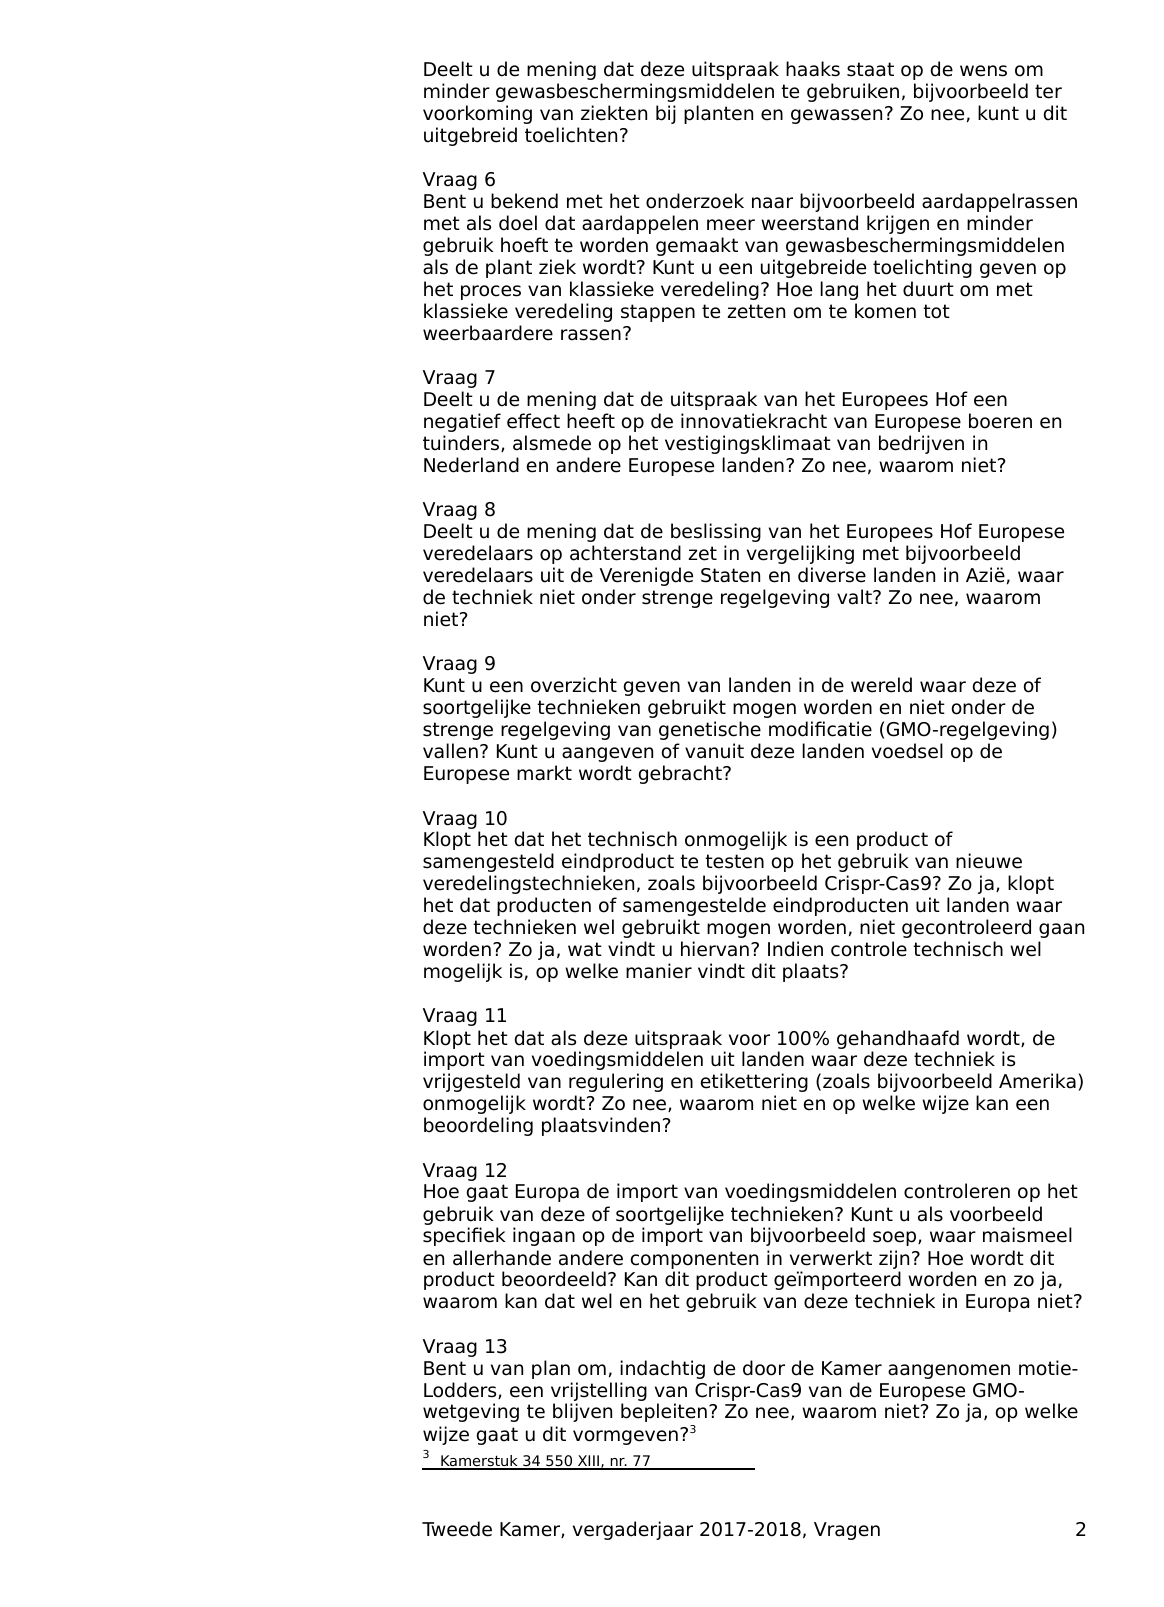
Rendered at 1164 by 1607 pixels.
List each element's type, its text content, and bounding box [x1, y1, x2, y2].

text Vraag 12 [422, 1159, 1087, 1181]
text Deelt u de mening dat de uitspraak van het Europees Hof een negatief effect heeft op de innovatiekracht van Europese boeren en tuinders, alsmede op het vestigingsklimaat van bedrijven in Nederland en andere Europese landen? Zo nee, waarom niet? [422, 389, 1087, 477]
text Klopt het dat het technisch onmogelijk is een product of samengesteld eindproduct te testen op het gebruik van nieuwe veredelingstechnieken, zoals bijvoorbeeld Crispr-Cas9? Zo ja, klopt het dat producten of samengestelde eindproducten uit landen waar deze technieken wel gebruikt mogen worden, niet gecontroleerd gaan worden? Zo ja, wat vindt u hiervan? Indien controle technisch wel mogelijk is, op welke manier vindt dit plaats? [422, 829, 1087, 983]
text Vraag 9 [422, 653, 1087, 675]
text Bent u bekend met het onderzoek naar bijvoorbeeld aardappelrassen met als doel dat aardappelen meer weerstand krijgen en minder gebruik hoeft te worden gemaakt van gewasbeschermingsmiddelen als de plant ziek wordt? Kunt u een uitgebreide toelichting geven op het proces van klassieke veredeling? Hoe lang het duurt om met klassieke veredeling stappen te zetten om te komen tot weerbaardere rassen? [422, 191, 1087, 345]
text Vraag 6 [422, 169, 1087, 191]
text Vraag 7 [422, 367, 1087, 389]
text Vraag 10 [422, 807, 1087, 829]
text Klopt het dat als deze uitspraak voor 100% gehandhaafd wordt, de import van voedingsmiddelen uit landen waar deze techniek is vrijgesteld van regulering en etikettering (zoals bijvoorbeeld Amerika) onmogelijk wordt? Zo nee, waarom niet en op welke wijze kan een beoordeling plaatsvinden? [422, 1027, 1087, 1137]
text Kunt u een overzicht geven van landen in de wereld waar deze of soortgelijke technieken gebruikt mogen worden en niet onder de strenge regelgeving van genetische modificatie (GMO-regelgeving) vallen? Kunt u aangeven of vanuit deze landen voedsel op de Europese markt wordt gebracht? [422, 675, 1087, 785]
text Vraag 11 [422, 1005, 1087, 1027]
text Bent u van plan om, indachtig de door de Kamer aangenomen motie-Lodders, een vrijstelling van Crispr-Cas9 van de Europese GMO-wetgeving te blijven bepleiten? Zo nee, waarom niet? Zo ja, op welke wijze gaat u dit vormgeven? [422, 1357, 1087, 1445]
text Hoe gaat Europa de import van voedingsmiddelen controleren op het gebruik van deze of soortgelijke technieken? Kunt u als voorbeeld specifiek ingaan op de import van bijvoorbeeld soep, waar maismeel en allerhande andere componenten in verwerkt zijn? Hoe wordt dit product beoordeeld? Kan dit product geïmporteerd worden en zo ja, waarom kan dat wel en het gebruik van deze techniek in Europa niet? [422, 1181, 1087, 1313]
text Deelt u de mening dat de beslissing van het Europees Hof Europese veredelaars op achterstand zet in vergelijking met bijvoorbeeld veredelaars uit de Verenigde Staten en diverse landen in Azië, waar de techniek niet onder strenge regelgeving valt? Zo nee, waarom niet? [422, 521, 1087, 631]
text Kamerstuk 34 550 XIII, nr. 77 [422, 1448, 1087, 1470]
text Vraag 13 [422, 1336, 1087, 1357]
text Vraag 8 [422, 499, 1087, 521]
text Deelt u de mening dat deze uitspraak haaks staat op de wens om minder gewasbeschermingsmiddelen te gebruiken, bijvoorbeeld ter voorkoming van ziekten bij planten en gewassen? Zo nee, kunt u dit uitgebreid toelichten? [422, 59, 1087, 147]
